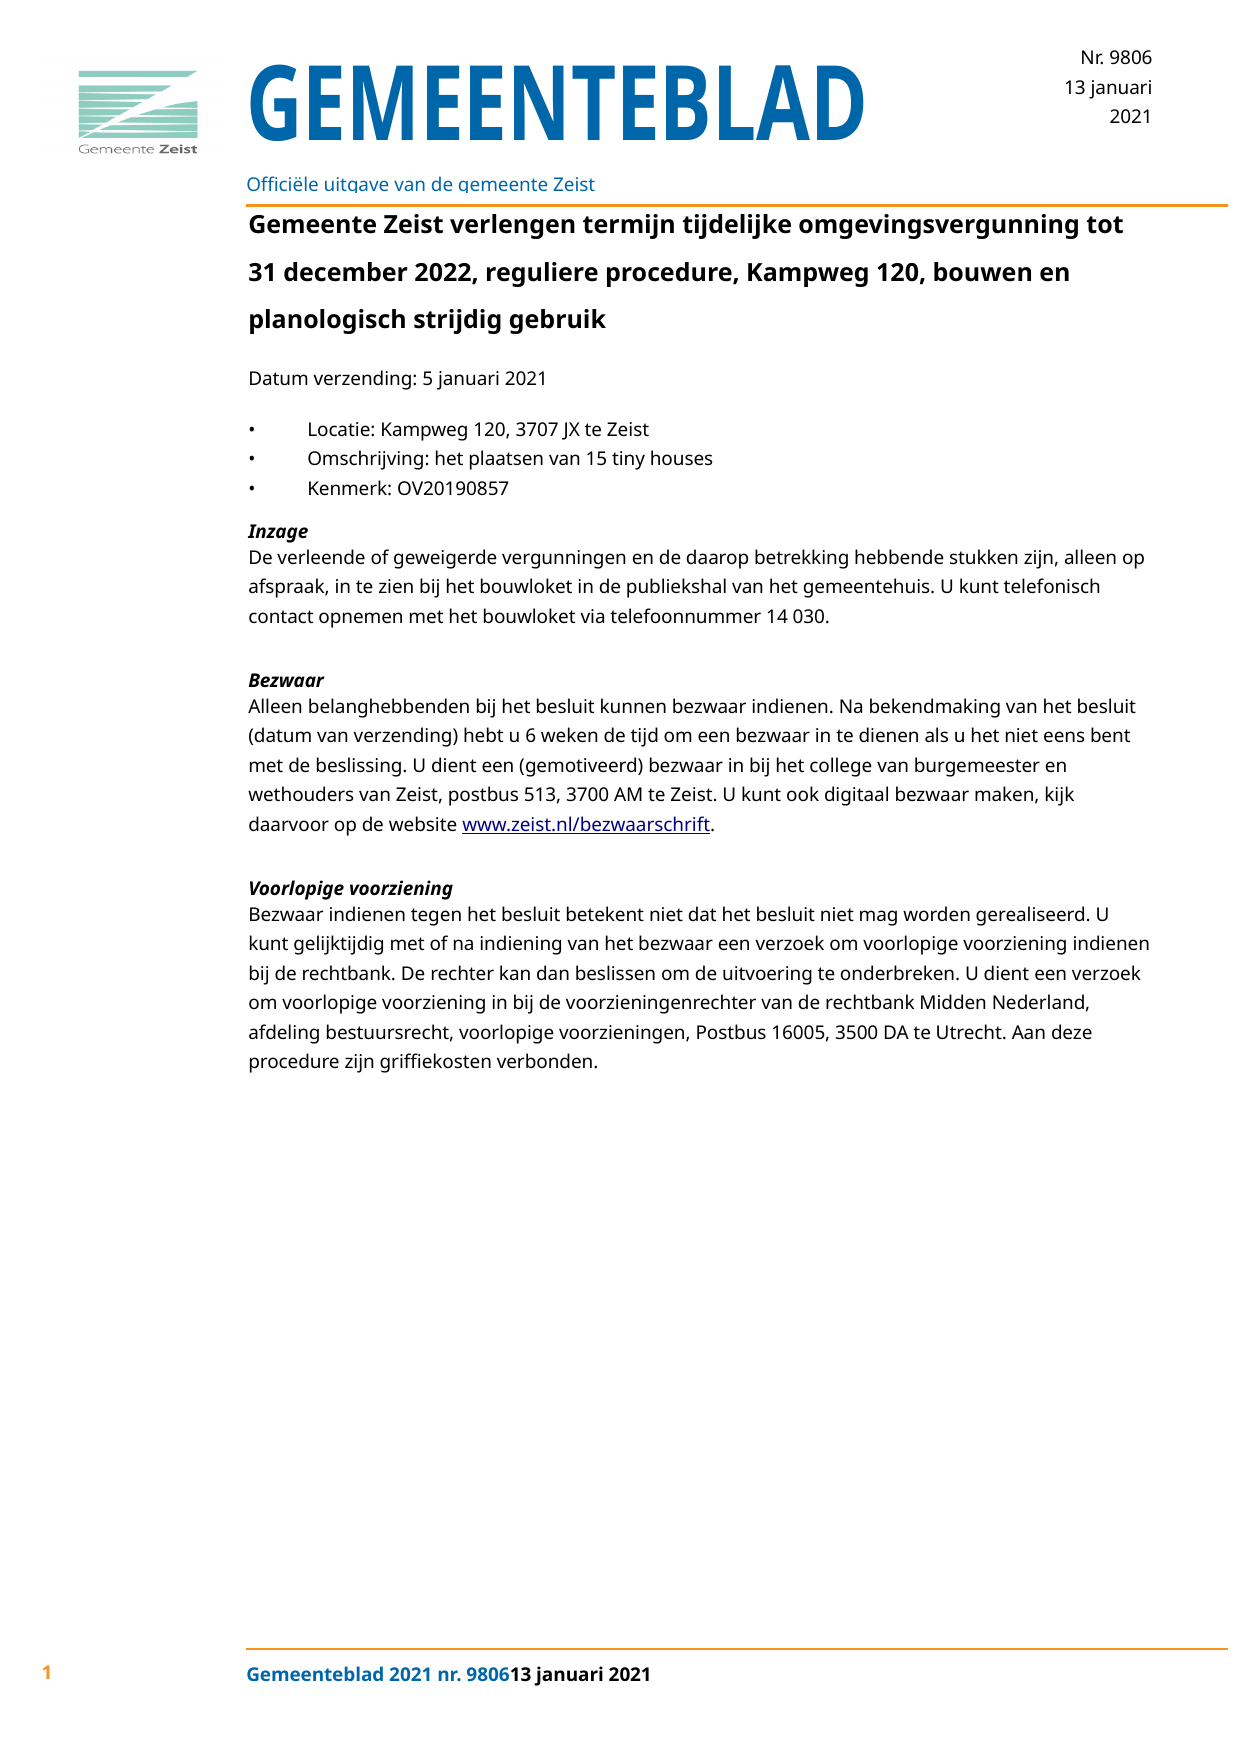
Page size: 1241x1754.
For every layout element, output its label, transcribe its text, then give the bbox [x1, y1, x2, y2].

text Inzage [248, 518, 1152, 544]
picture [41, 47, 231, 172]
list Kenmerk: OV20190857 [248, 475, 1152, 501]
text Datum verzending: 5 januari 2021 [248, 366, 1152, 391]
text Gemeente Zeist verlengen termijn tijdelijke omgevingsvergunning tot 31 december 2022, reguliere procedure, Kampweg 120, bouwen en planologisch strijdig gebruik [248, 207, 1152, 336]
text Bezwaar [248, 667, 1152, 693]
list Locatie: Kampweg 120, 3707 JX te Zeist [248, 416, 1152, 442]
text Voorlopige voorziening [248, 875, 1152, 901]
list Omschrijving: het plaatsen van 15 tiny houses [248, 446, 1152, 471]
text Alleen belanghebbenden bij het besluit kunnen bezwaar indienen. Na bekendmaking van het besluit (datum van verzending) hebt u 6 weken de tijd om een bezwaar in te dienen als u het niet eens bent met de beslissing. U dient een (gemotiveerd) bezwaar in bij het college van burgemeester en wethouders van Zeist, postbus 513, 3700 AM te Zeist. U kunt ook digitaal bezwaar maken, kijk daarvoor op de website www.zeist.nl/bezwaarschrift. [248, 693, 1152, 837]
text Bezwaar indienen tegen het besluit betekent niet dat het besluit niet mag worden gerealiseerd. U kunt gelijktijdig met of na indiening van het bezwaar een verzoek om voorlopige voorziening indienen bij de rechtbank. De rechter kan dan beslissen om de uitvoering te onderbreken. U dient een verzoek om voorlopige voorziening in bij de voorzieningenrechter van de rechtbank Midden Nederland, afdeling bestuursrecht, voorlopige voorzieningen, Postbus 16005, 3500 DA te Utrecht. Aan deze procedure zijn griffiekosten verbonden. [248, 901, 1152, 1074]
text De verleende of geweigerde vergunningen en de daarop betrekking hebbende stukken zijn, alleen op afspraak, in te zien bij het bouwloket in de publiekshal van het gemeentehuis. U kunt telefonisch contact opnemen met het bouwloket via telefoonnummer 14 030. [248, 544, 1152, 629]
